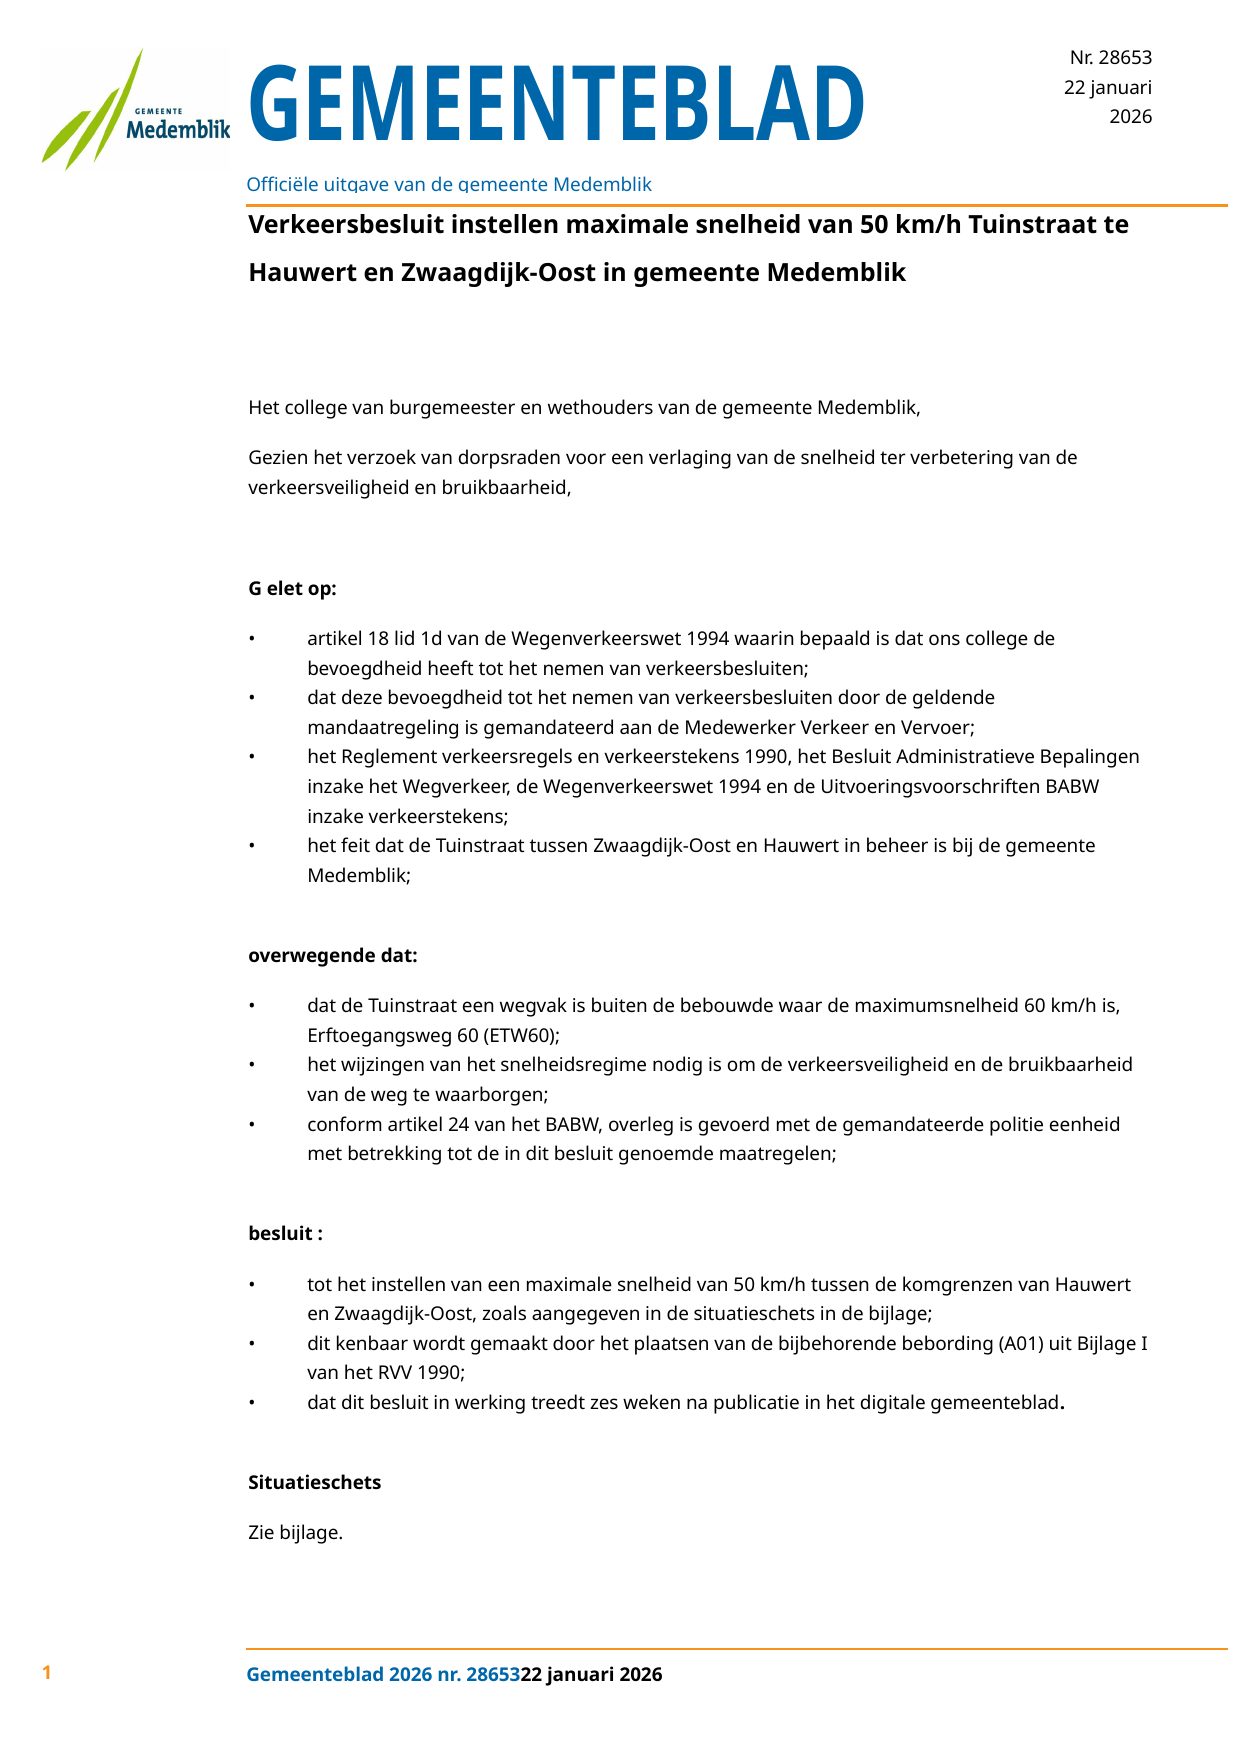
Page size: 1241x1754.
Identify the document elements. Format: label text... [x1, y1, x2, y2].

list dat deze bevoegdheid tot het nemen van verkeersbesluiten door de geldende mandaatregeling is gemandateerd aan de Medewerker Verkeer en Vervoer; [248, 684, 1152, 740]
list dit kenbaar wordt gemaakt door het plaatsen van de bijbehorende bebording (A01) uit Bijlage I van het RVV 1990; [248, 1330, 1152, 1385]
list het Reglement verkeersregels en verkeerstekens 1990, het Besluit Administratieve Bepalingen inzake het Wegverkeer, de Wegenverkeerswet 1994 en de Uitvoeringsvoorschriften BABW inzake verkeerstekens; [248, 744, 1152, 828]
list tot het instellen van een maximale snelheid van 50 km/h tussen de komgrenzen van Hauwert en Zwaagdijk-Oost, zoals aangegeven in de situatieschets in de bijlage; [248, 1271, 1152, 1326]
text Gezien het verzoek van dorpsraden voor een verlaging van de snelheid ter verbetering van de verkeersveiligheid en bruikbaarheid, [248, 444, 1152, 500]
text Het college van burgemeester en wethouders van de gemeente Medemblik, [248, 394, 1152, 420]
text Zie bijlage. [248, 1519, 1152, 1545]
text overwegende dat: [248, 942, 1152, 968]
list het wijzingen van het snelheidsregime nodig is om de verkeersveiligheid en de bruikbaarheid van de weg te waarborgen; [248, 1052, 1152, 1107]
list dat de Tuinstraat een wegvak is buiten de bebouwde waar de maximumsnelheid 60 km/h is, Erftoegangsweg 60 (ETW60); [248, 992, 1152, 1048]
list artikel 18 lid 1d van de Wegenverkeerswet 1994 waarin bepaald is dat ons college de bevoegdheid heeft tot het nemen van verkeersbesluiten; [248, 625, 1152, 681]
picture [41, 47, 231, 172]
text Verkeersbesluit instellen maximale snelheid van 50 km/h Tuinstraat te Hauwert en Zwaagdijk-Oost in gemeente Medemblik [248, 207, 1152, 288]
list het feit dat de Tuinstraat tussen Zwaagdijk-Oost en Hauwert in beheer is bij de gemeente Medemblik; [248, 832, 1152, 888]
text besluit : [248, 1220, 1152, 1246]
text G elet op: [248, 575, 1152, 601]
list dat dit besluit in werking treedt zes weken na publicatie in het digitale gemeenteblad. [248, 1389, 1152, 1415]
list conform artikel 24 van het BABW, overleg is gevoerd met de gemandateerde politie eenheid met betrekking tot de in dit besluit genoemde maatregelen; [248, 1111, 1152, 1166]
text Situatieschets [248, 1469, 1152, 1495]
